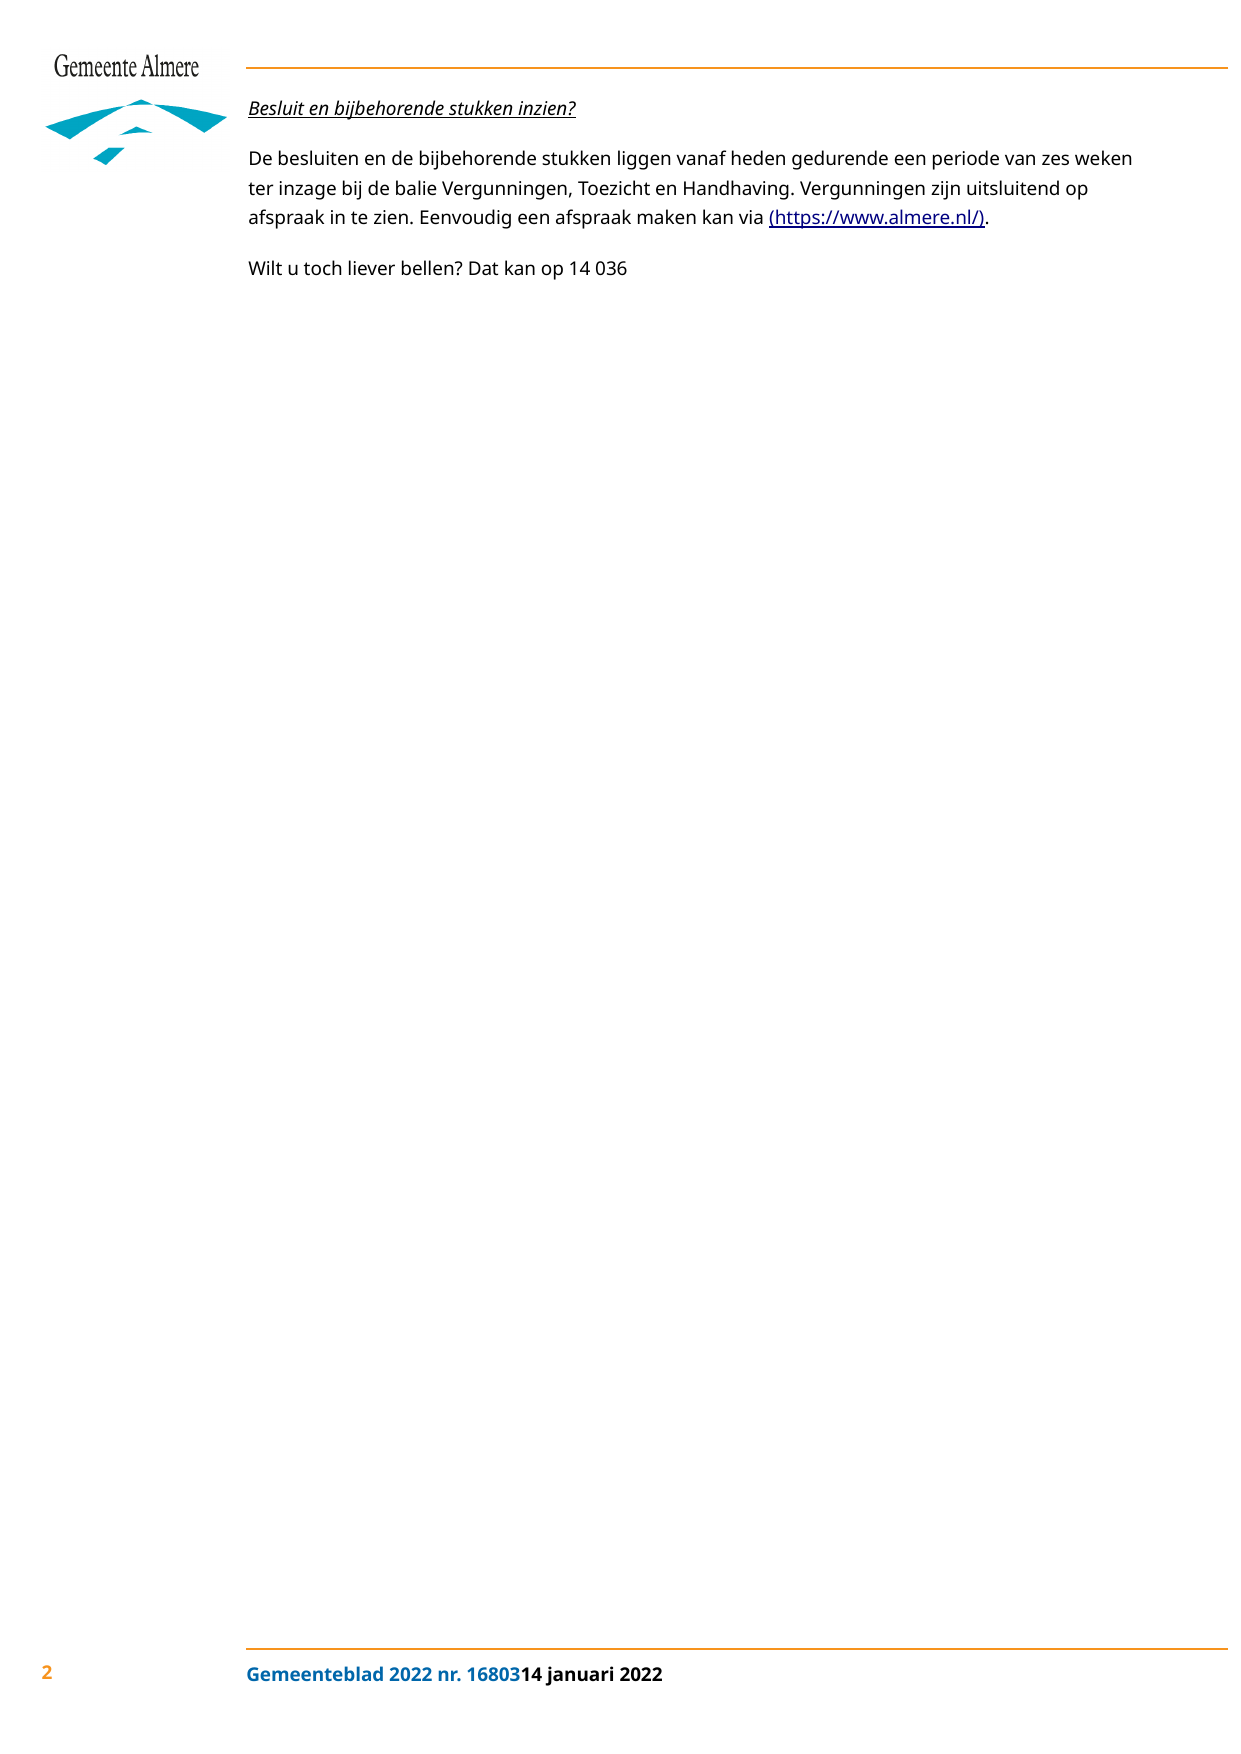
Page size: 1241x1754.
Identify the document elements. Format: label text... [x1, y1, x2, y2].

picture [41, 47, 231, 172]
text Wilt u toch liever bellen? Dat kan op 14 036 [248, 255, 1152, 281]
text Besluit en bijbehorende stukken inzien? [248, 95, 1152, 121]
text De besluiten en de bijbehorende stukken liggen vanaf heden gedurende een periode van zes weken ter inzage bij de balie Vergunningen, Toezicht en Handhaving. Vergunningen zijn uitsluitend op afspraak in te zien. Eenvoudig een afspraak maken kan via (https://www.almere.nl/). [248, 145, 1152, 230]
